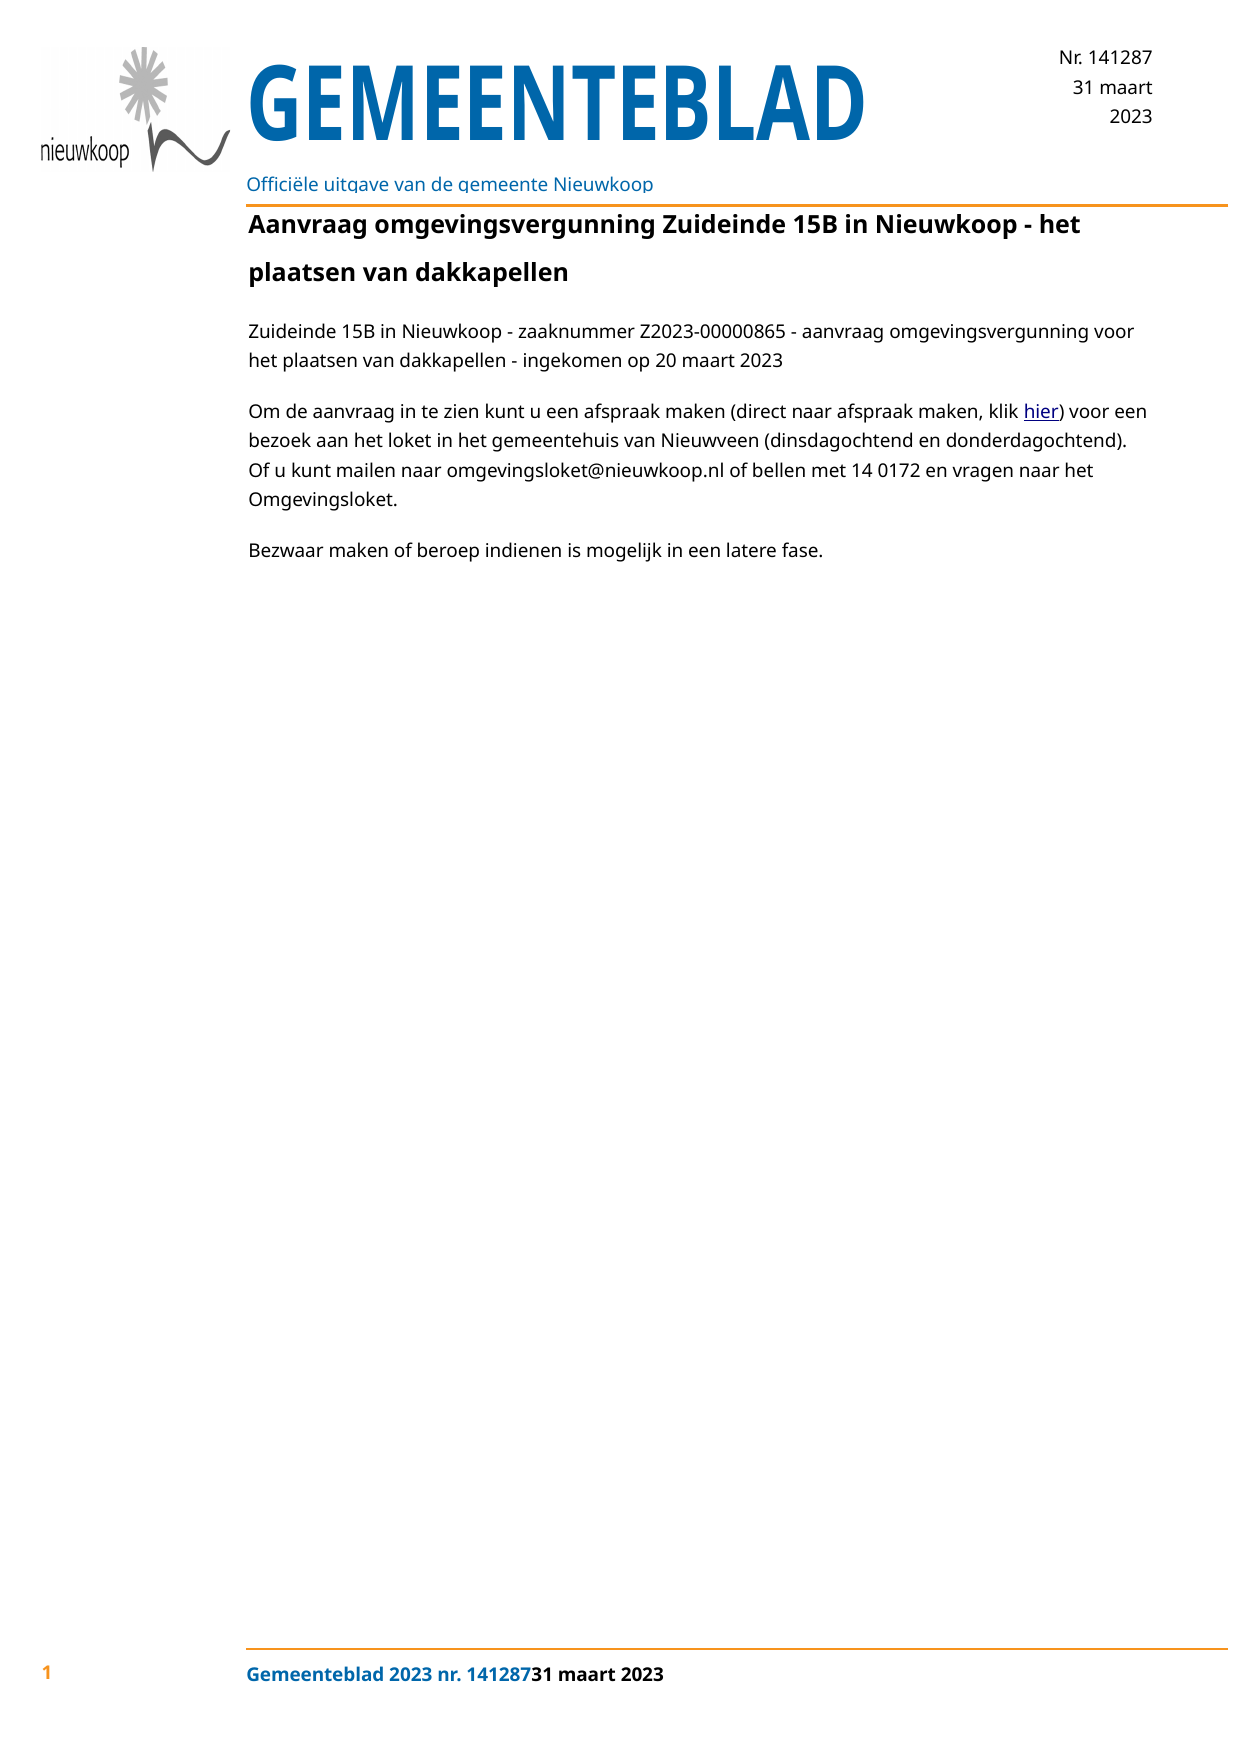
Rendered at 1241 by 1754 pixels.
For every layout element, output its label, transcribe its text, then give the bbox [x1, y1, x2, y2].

text Aanvraag omgevingsvergunning Zuideinde 15B in Nieuwkoop - het plaatsen van dakkapellen [248, 207, 1152, 288]
text Zuideinde 15B in Nieuwkoop - zaaknummer Z2023-00000865 - aanvraag omgevingsvergunning voor het plaatsen van dakkapellen - ingekomen op 20 maart 2023 [248, 318, 1152, 373]
text Om de aanvraag in te zien kunt u een afspraak maken (direct naar afspraak maken, klik hier) voor een bezoek aan het loket in het gemeentehuis van Nieuwveen (dinsdagochtend en donderdagochtend). Of u kunt mailen naar omgevingsloket@nieuwkoop.nl of bellen met 14 0172 en vragen naar het Omgevingsloket. [248, 398, 1152, 512]
text Bezwaar maken of beroep indienen is mogelijk in een latere fase. [248, 537, 1152, 563]
picture [41, 47, 231, 172]
